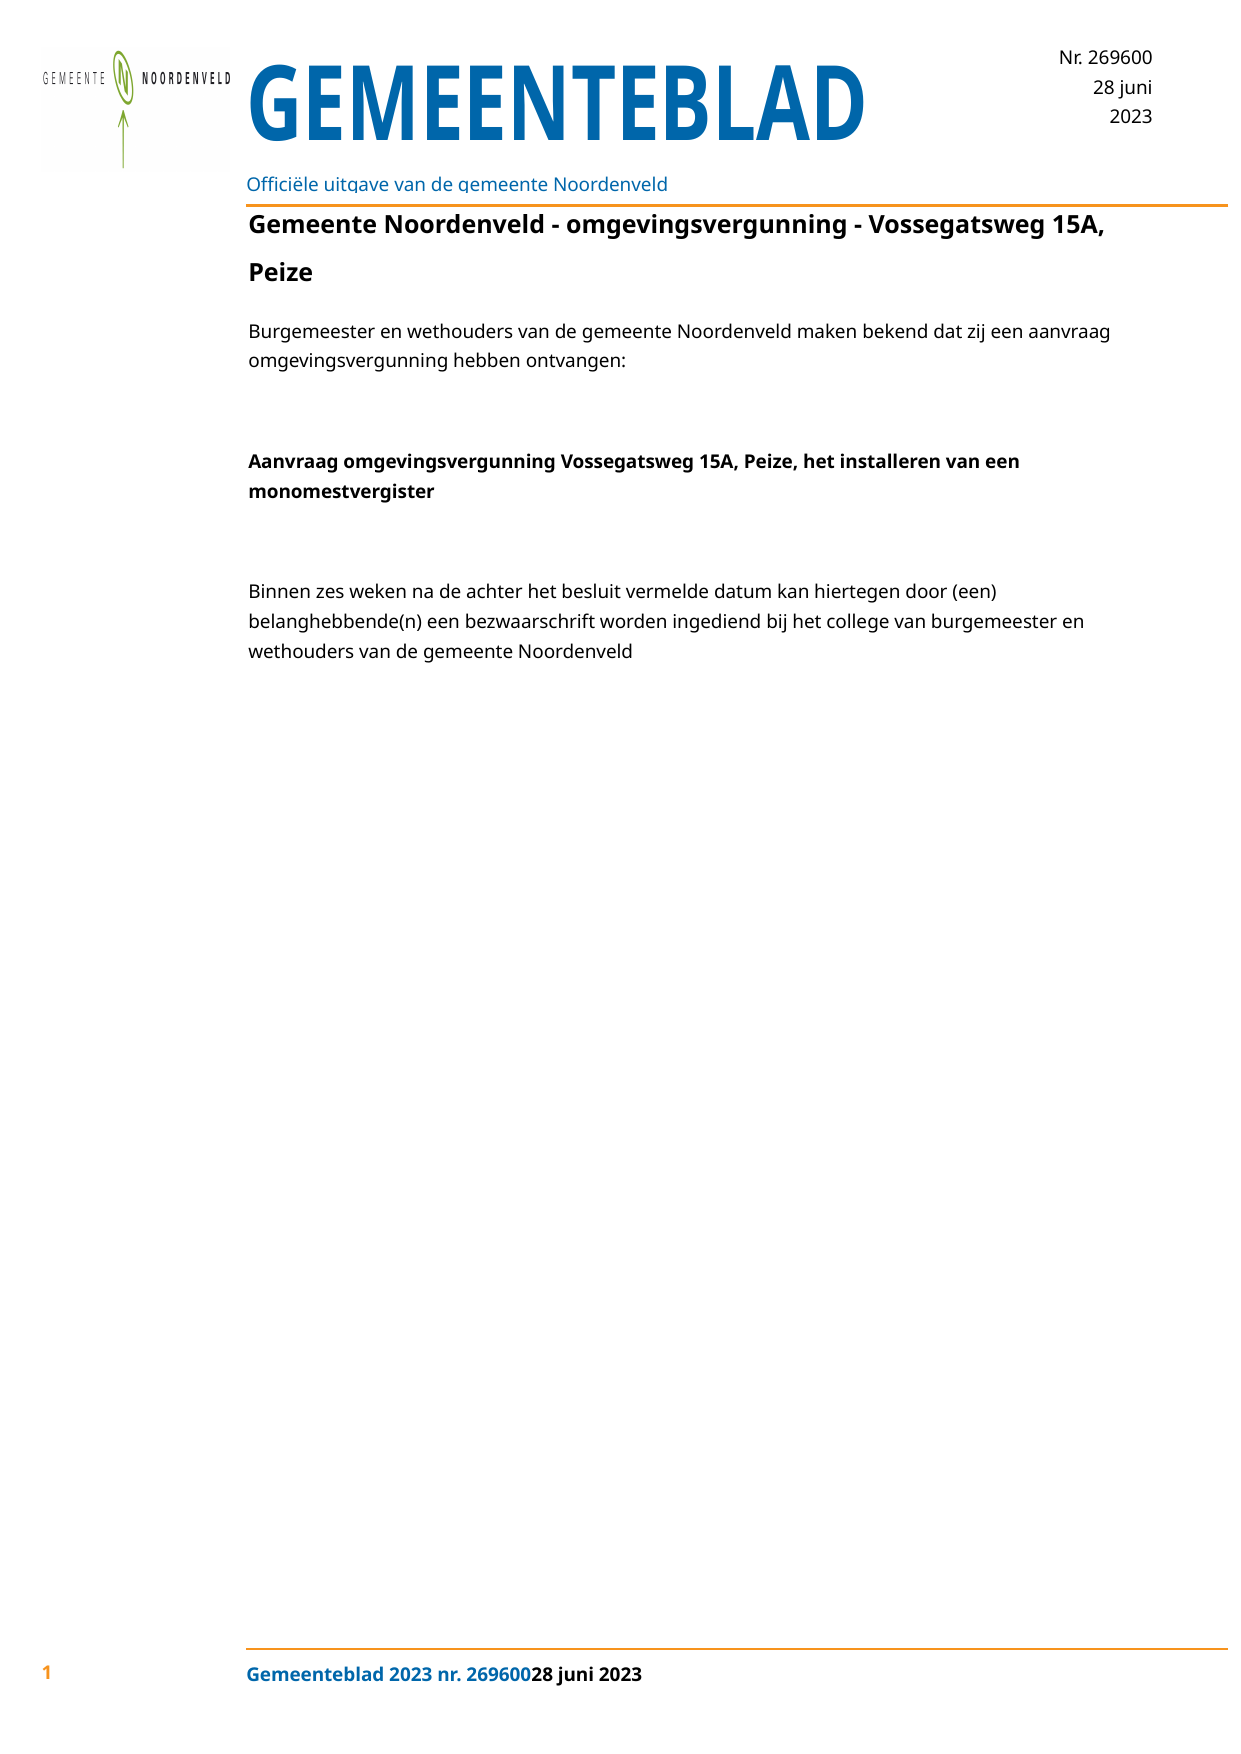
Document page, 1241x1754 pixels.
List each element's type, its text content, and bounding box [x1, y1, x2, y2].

picture [41, 47, 231, 172]
text Gemeente Noordenveld - omgevingsvergunning - Vossegatsweg 15A, Peize [248, 207, 1152, 288]
text Burgemeester en wethouders van de gemeente Noordenveld maken bekend dat zij een aanvraag omgevingsvergunning hebben ontvangen: [248, 318, 1152, 373]
text Aanvraag omgevingsvergunning Vossegatsweg 15A, Peize, het installeren van een monomestvergister [248, 448, 1152, 504]
text Binnen zes weken na de achter het besluit vermelde datum kan hiertegen door (een) belanghebbende(n) een bezwaarschrift worden ingediend bij het college van burgemeester en wethouders van de gemeente Noordenveld [248, 579, 1152, 664]
